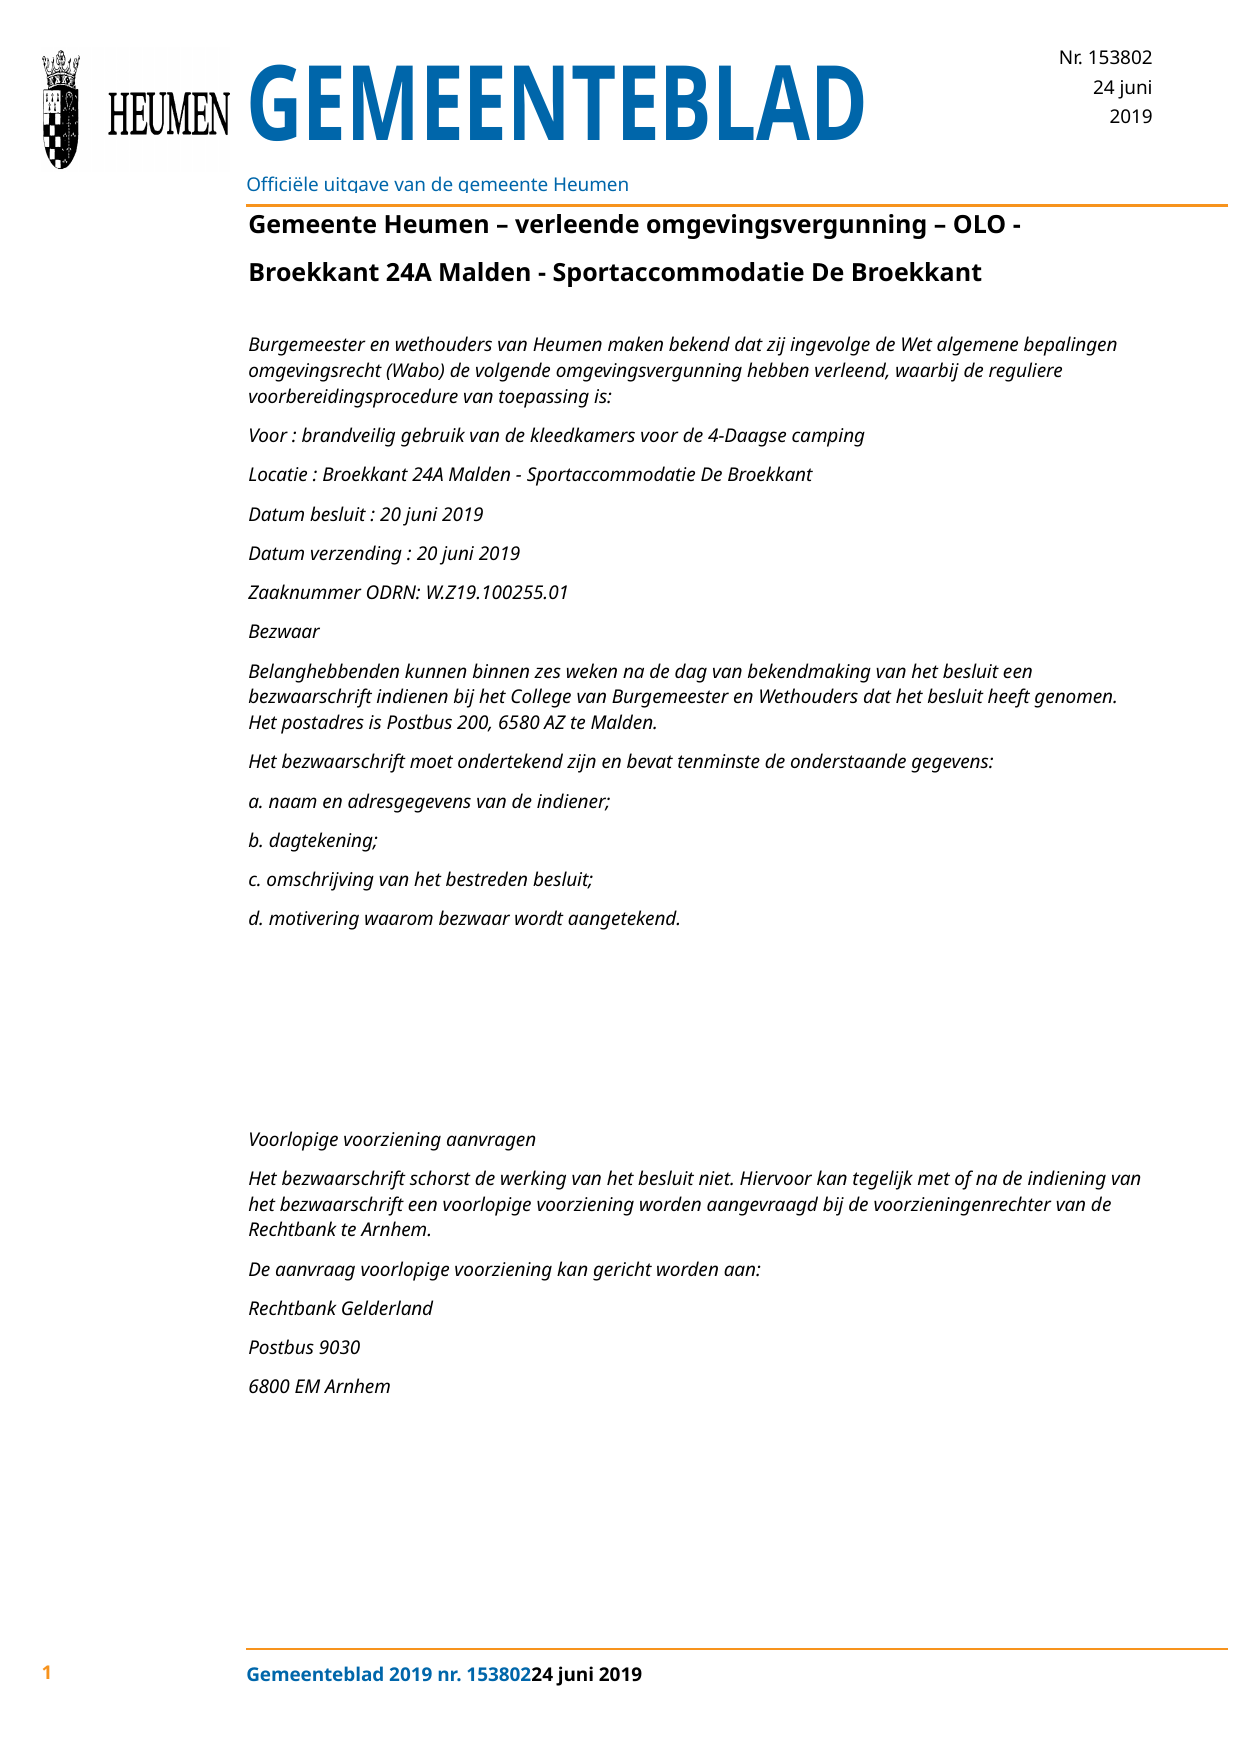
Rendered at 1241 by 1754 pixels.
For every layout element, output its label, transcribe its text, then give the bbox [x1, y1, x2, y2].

text d. motivering waarom bezwaar wordt aangetekend. [248, 906, 1152, 931]
text c. omschrijving van het bestreden besluit; [248, 866, 1152, 892]
text Zaaknummer ODRN: W.Z19.100255.01 [248, 579, 1152, 605]
text 6800 EM Arnhem [248, 1373, 1152, 1399]
text Rechtbank Gelderland [248, 1295, 1152, 1321]
text Voor : brandveilig gebruik van de kleedkamers voor de 4-Daagse camping [248, 422, 1152, 448]
text Postbus 9030 [248, 1334, 1152, 1360]
text Datum verzending : 20 juni 2019 [248, 540, 1152, 566]
text Locatie : Broekkant 24A Malden - Sportaccommodatie De Broekkant [248, 461, 1152, 487]
text Datum besluit : 20 juni 2019 [248, 501, 1152, 526]
text Voorlopige voorziening aanvragen [248, 1126, 1152, 1151]
text Gemeente Heumen – verleende omgevingsvergunning – OLO - Broekkant 24A Malden - Sportaccommodatie De Broekkant [248, 207, 1152, 288]
text b. dagtekening; [248, 827, 1152, 853]
text a. naam en adresgegevens van de indiener; [248, 788, 1152, 813]
picture [41, 47, 231, 172]
text Burgemeester en wethouders van Heumen maken bekend dat zij ingevolge de Wet algemene bepalingen omgevingsrecht (Wabo) de volgende omgevingsvergunning hebben verleend, waarbij de reguliere voorbereidingsprocedure van toepassing is: [248, 331, 1152, 409]
text Belanghebbenden kunnen binnen zes weken na de dag van bekendmaking van het besluit een bezwaarschrift indienen bij het College van Burgemeester en Wethouders dat het besluit heeft genomen. Het postadres is Postbus 200, 6580 AZ te Malden. [248, 658, 1152, 735]
text Het bezwaarschrift moet ondertekend zijn en bevat tenminste de onderstaande gegevens: [248, 748, 1152, 774]
text De aanvraag voorlopige voorziening kan gericht worden aan: [248, 1256, 1152, 1281]
text Bezwaar [248, 618, 1152, 644]
text Het bezwaarschrift schorst de werking van het besluit niet. Hiervoor kan tegelijk met of na de indiening van het bezwaarschrift een voorlopige voorziening worden aangevraagd bij de voorzieningenrechter van de Rechtbank te Arnhem. [248, 1165, 1152, 1242]
